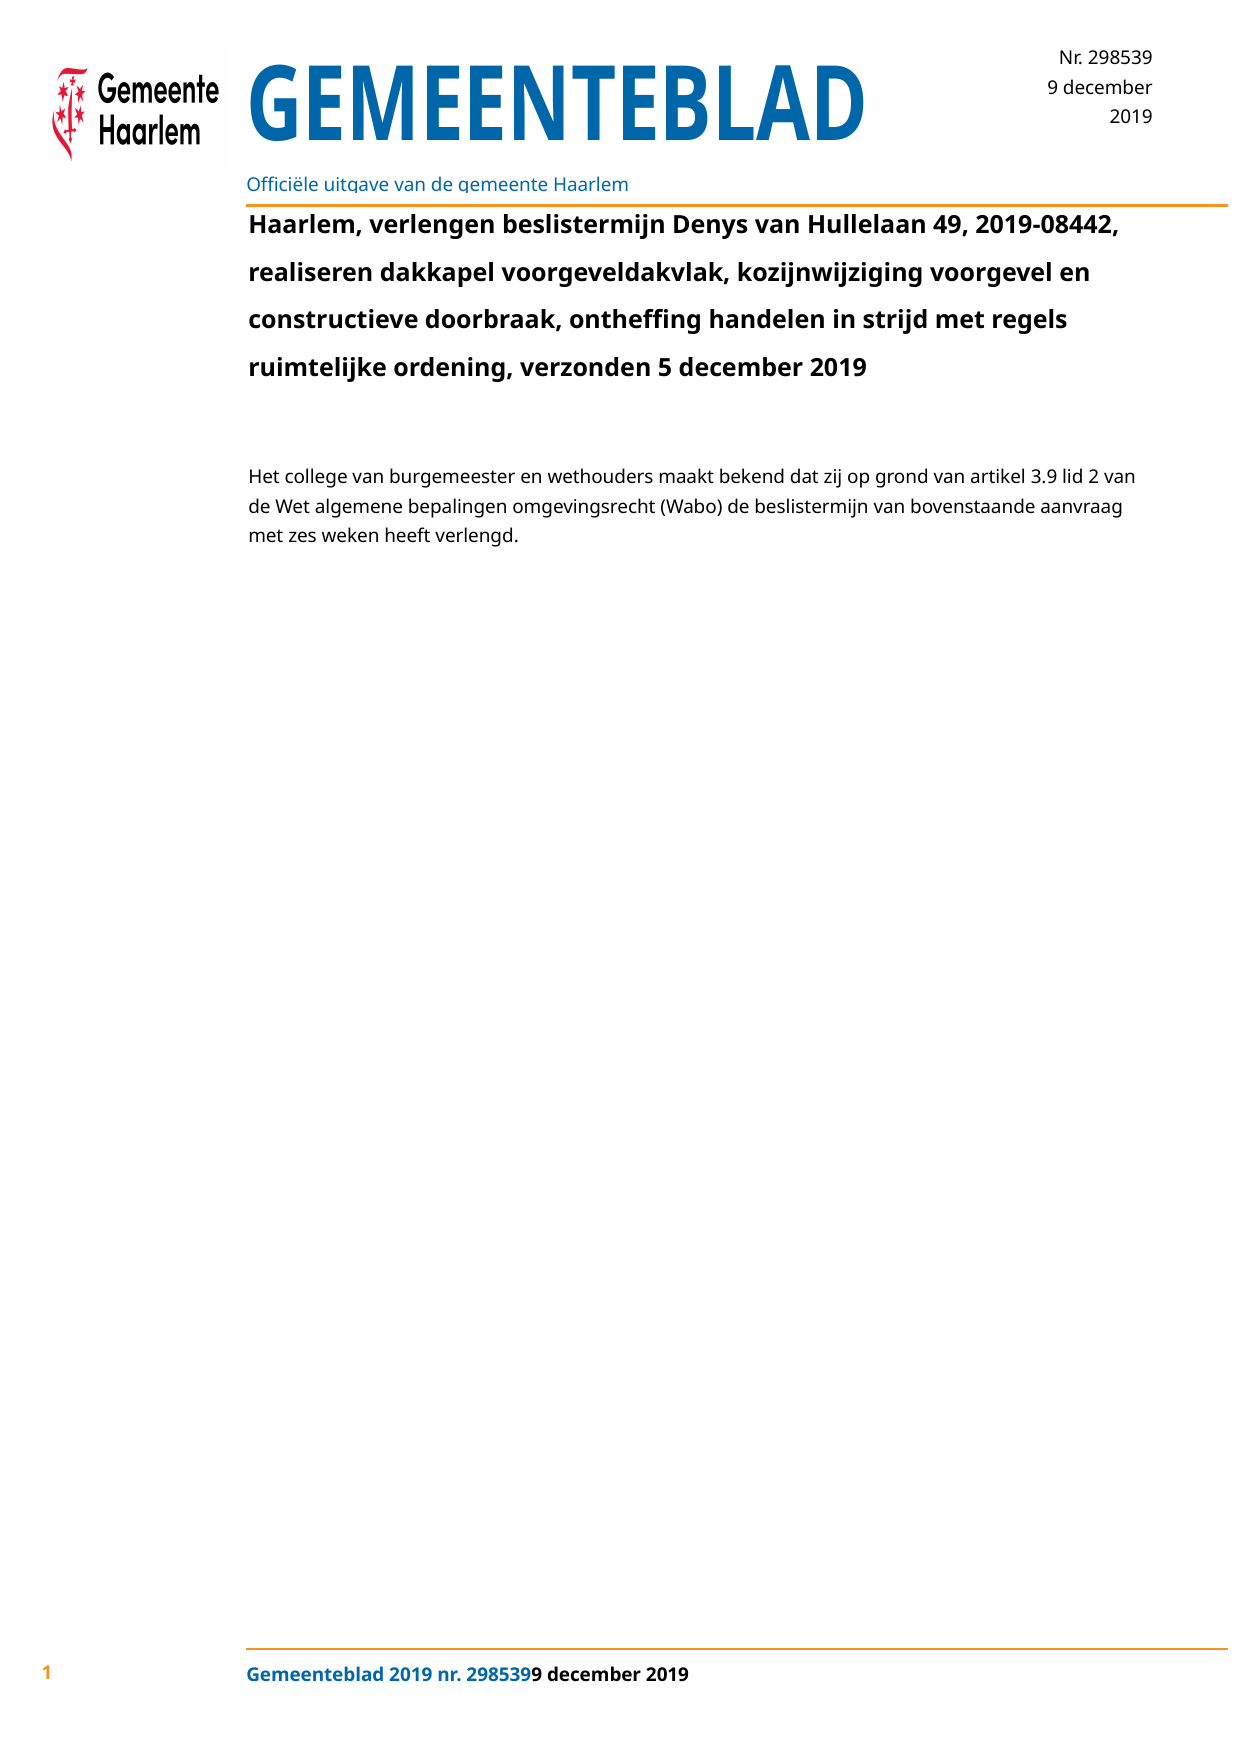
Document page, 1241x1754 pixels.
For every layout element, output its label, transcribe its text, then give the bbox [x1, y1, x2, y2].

text Het college van burgemeester en wethouders maakt bekend dat zij op grond van artikel 3.9 lid 2 van de Wet algemene bepalingen omgevingsrecht (Wabo) de beslistermijn van bovenstaande aanvraag met zes weken heeft verlengd. [248, 463, 1152, 548]
text Haarlem, verlengen beslistermijn Denys van Hullelaan 49, 2019-08442, realiseren dakkapel voorgeveldakvlak, kozijnwijziging voorgevel en constructieve doorbraak, ontheffing handelen in strijd met regels ruimtelijke ordening, verzonden 5 december 2019 [248, 207, 1152, 384]
picture [41, 47, 231, 172]
